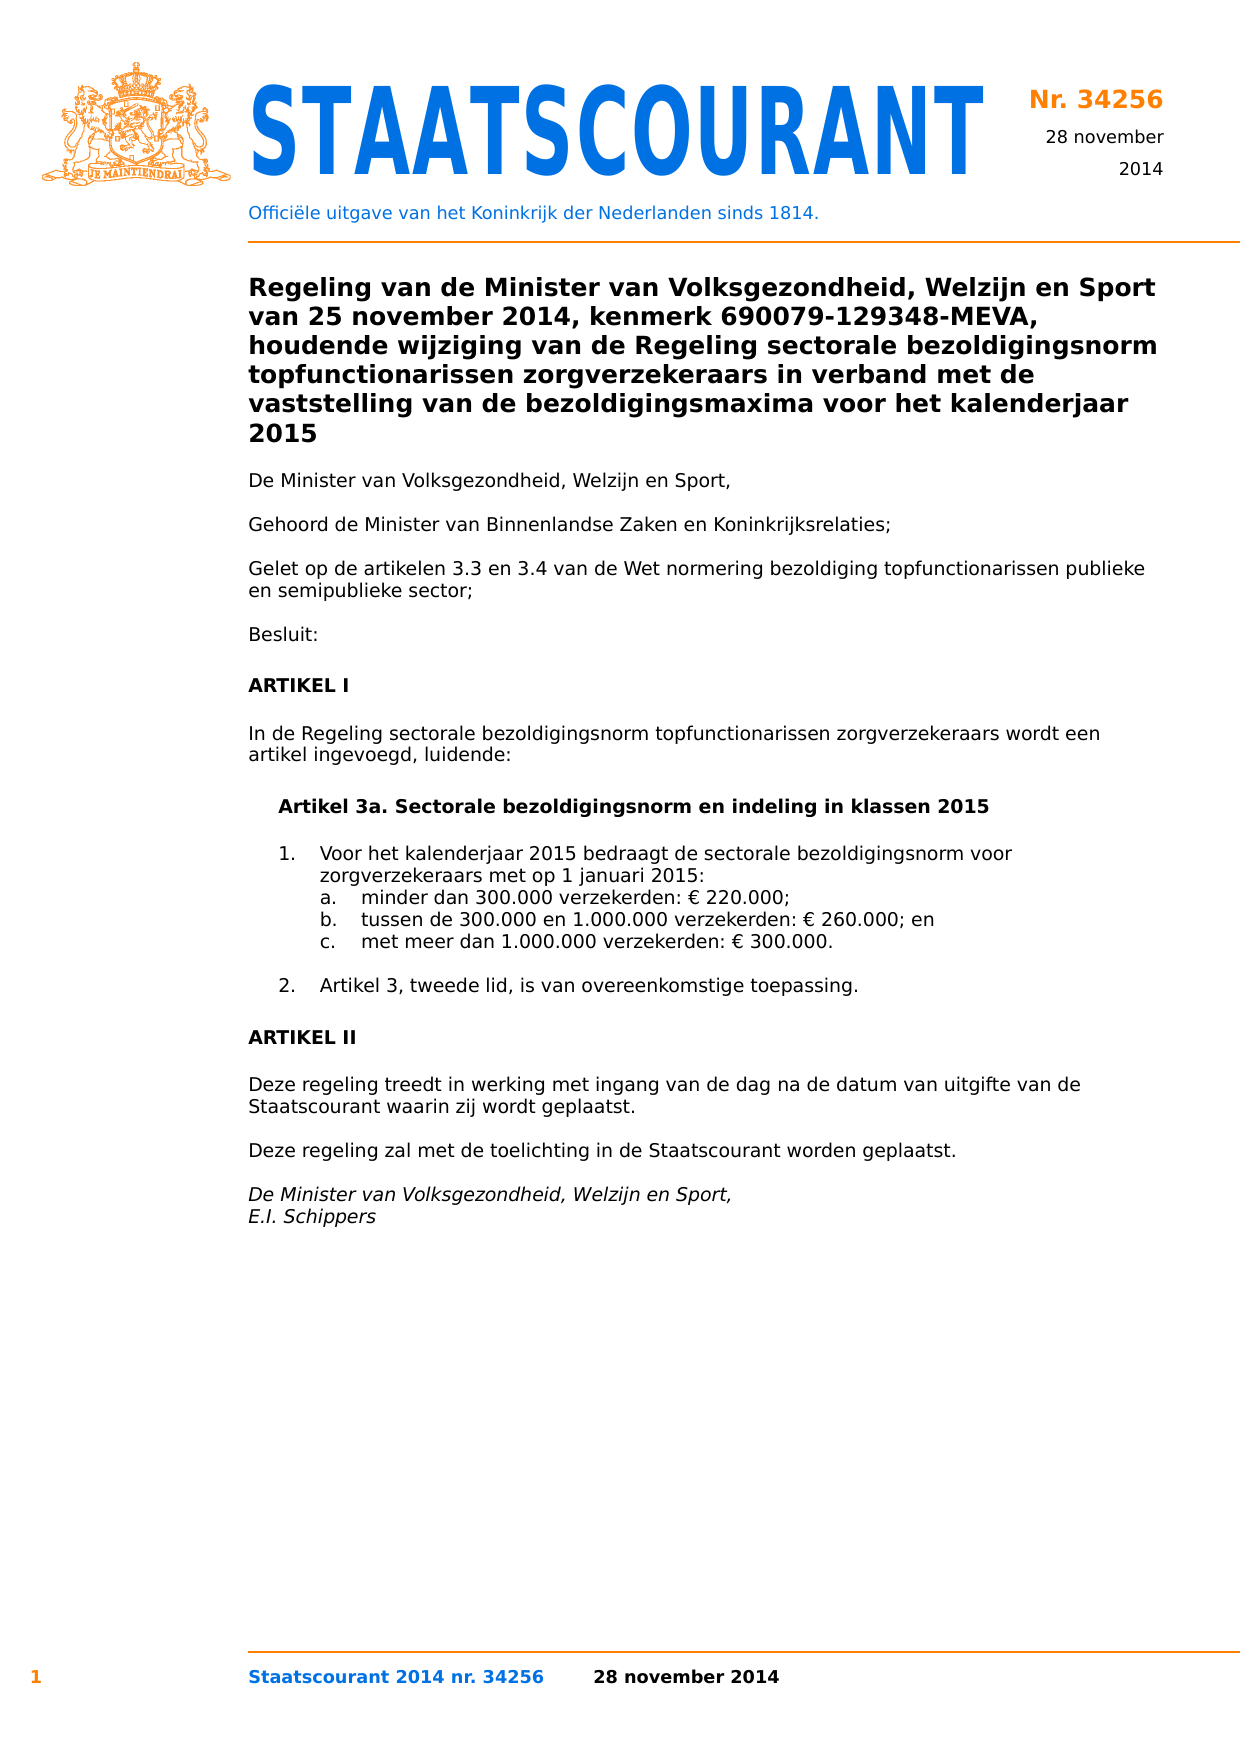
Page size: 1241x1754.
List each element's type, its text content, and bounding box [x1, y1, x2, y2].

subtitle Regeling van de Minister van Volksgezondheid, Welzijn en Sport van 25 november 2014, kenmerk 690079-129348-MEVA, houdende wijziging van de Regeling sectorale bezoldigingsnorm topfunctionarissen zorgverzekeraars in verband met de vaststelling van de bezoldigingsmaxima voor het kalenderjaar 2015 [248, 273, 1163, 448]
text c. met meer dan 1.000.000 verzekerden: € 300.000. [319, 931, 1163, 953]
picture [41, 62, 231, 186]
text De Minister van Volksgezondheid, Welzijn en Sport, E.I. Schippers [248, 1184, 1163, 1228]
text b. tussen de 300.000 en 1.000.000 verzekerden: € 260.000; en [319, 909, 1163, 931]
table_header Nr. 34256 [998, 62, 1240, 121]
text Gehoord de Minister van Binnenlandse Zaken en Koninkrijksrelaties; [248, 514, 1163, 536]
subtitle ARTIKEL I [248, 675, 1163, 697]
table_header STAATSCOURANT [248, 62, 998, 203]
subtitle Artikel 3a. Sectorale bezoldigingsnorm en indeling in klassen 2015 [278, 796, 1163, 818]
table_header [25, 62, 248, 241]
subtitle ARTIKEL II [248, 1027, 1163, 1049]
text Besluit: [248, 623, 1163, 645]
text 2. Artikel 3, tweede lid, is van overeenkomstige toepassing. [278, 975, 1163, 997]
text Gelet op de artikelen 3.3 en 3.4 van de Wet normering bezoldiging topfunctionarissen publieke en semipublieke sector; [248, 558, 1163, 602]
text 1. Voor het kalenderjaar 2015 bedraagt de sectorale bezoldigingsnorm voor zorgverzekeraars met op 1 januari 2015: [278, 843, 1163, 887]
table_cell Officiële uitgave van het Koninkrijk der Nederlanden sinds 1814. [248, 203, 1240, 241]
table_cell 28 november [998, 121, 1240, 153]
text De Minister van Volksgezondheid, Welzijn en Sport, [248, 470, 1163, 492]
table_cell 2014 [998, 153, 1240, 203]
text In de Regeling sectorale bezoldigingsnorm topfunctionarissen zorgverzekeraars wordt een artikel ingevoegd, luidende: [248, 722, 1163, 766]
text Deze regeling zal met de toelichting in de Staatscourant worden geplaatst. [248, 1140, 1163, 1162]
text Deze regeling treedt in werking met ingang van de dag na de datum van uitgifte van de Staatscourant waarin zij wordt geplaatst. [248, 1074, 1163, 1118]
text a. minder dan 300.000 verzekerden: € 220.000; [319, 887, 1163, 909]
